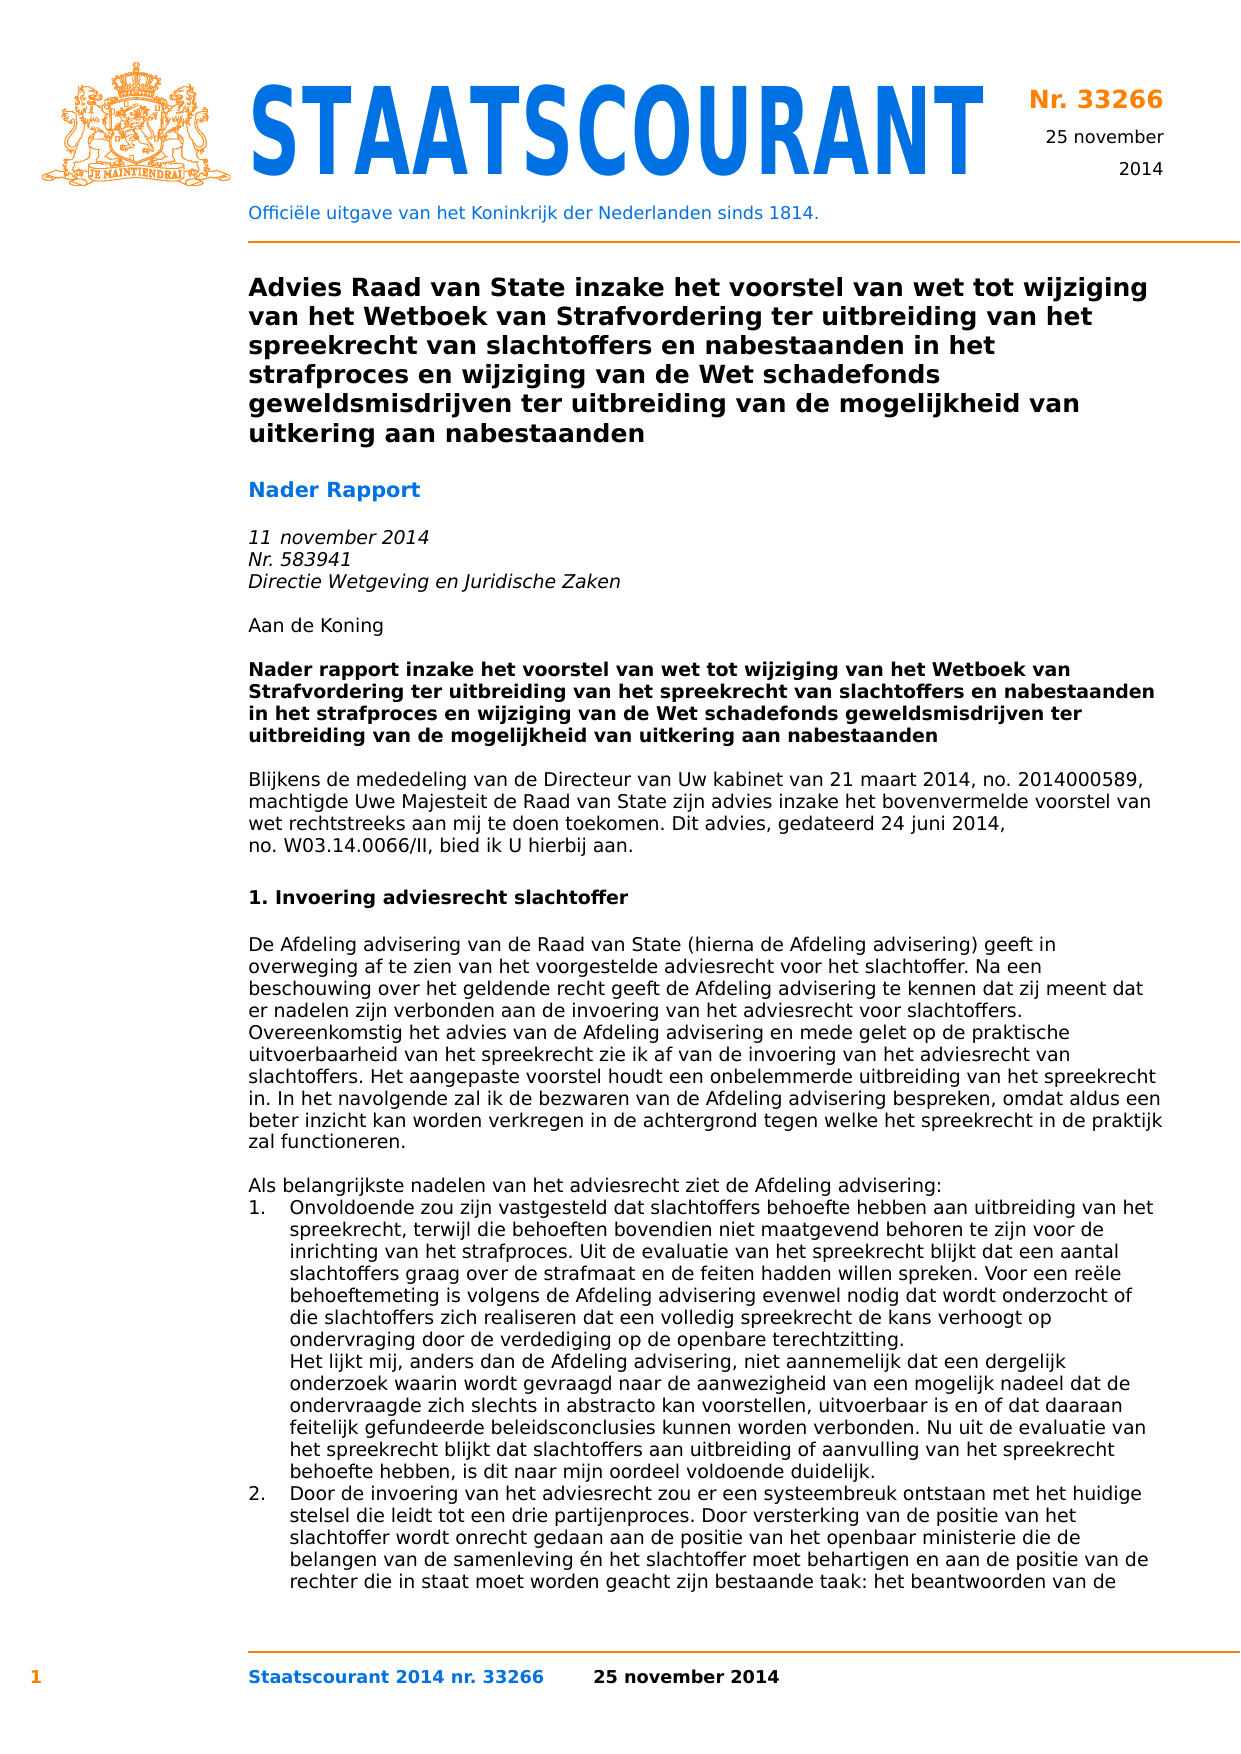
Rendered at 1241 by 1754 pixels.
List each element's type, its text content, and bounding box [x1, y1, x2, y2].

text 2. Door de invoering van het adviesrecht zou er een systeembreuk ontstaan met het huidige stelsel die leidt tot een drie partijenproces. Door versterking van de positie van het slachtoffer wordt onrecht gedaan aan de positie van het openbaar ministerie die de belangen van de samenleving én het slachtoffer moet behartigen en aan de positie van de rechter die in staat moet worden geacht zijn bestaande taak: het beantwoorden van de [248, 1483, 1163, 1593]
text De Afdeling advisering van de Raad van State (hierna de Afdeling advisering) geeft in overweging af te zien van het voorgestelde adviesrecht voor het slachtoffer. Na een beschouwing over het geldende recht geeft de Afdeling advisering te kennen dat zij meent dat er nadelen zijn verbonden aan de invoering van het adviesrecht voor slachtoffers. Overeenkomstig het advies van de Afdeling advisering en mede gelet op de praktische uitvoerbaarheid van het spreekrecht zie ik af van de invoering van het adviesrecht van slachtoffers. Het aangepaste voorstel houdt een onbelemmerde uitbreiding van het spreekrecht in. In het navolgende zal ik de bezwaren van de Afdeling advisering bespreken, omdat aldus een beter inzicht kan worden verkregen in de achtergrond tegen welke het spreekrecht in de praktijk zal functioneren. [248, 934, 1163, 1153]
table_cell 25 november [998, 121, 1240, 153]
text Als belangrijkste nadelen van het adviesrecht ziet de Afdeling advisering: [248, 1175, 1163, 1197]
table_cell 2014 [998, 153, 1240, 203]
table_header Nr. 33266 [998, 62, 1240, 121]
table_header STAATSCOURANT [248, 62, 998, 203]
picture [41, 62, 231, 186]
text Het lijkt mij, anders dan de Afdeling advisering, niet aannemelijk dat een dergelijk onderzoek waarin wordt gevraagd naar de aanwezigheid van een mogelijk nadeel dat de ondervraagde zich slechts in abstracto kan voorstellen, uitvoerbaar is en of dat daaraan feitelijk gefundeerde beleidsconclusies kunnen worden verbonden. Nu uit de evaluatie van het spreekrecht blijkt dat slachtoffers aan uitbreiding of aanvulling van het spreekrecht behoefte hebben, is dit naar mijn oordeel voldoende duidelijk. [289, 1351, 1163, 1483]
table_header [25, 62, 248, 241]
subtitle Advies Raad van State inzake het voorstel van wet tot wijziging van het Wetboek van Strafvordering ter uitbreiding van het spreekrecht van slachtoffers en nabestaanden in het strafproces en wijziging van de Wet schadefonds geweldsmisdrijven ter uitbreiding van de mogelijkheid van uitkering aan nabestaanden [248, 273, 1163, 448]
text 1. Onvoldoende zou zijn vastgesteld dat slachtoffers behoefte hebben aan uitbreiding van het spreekrecht, terwijl die behoeften bovendien niet maatgevend behoren te zijn voor de inrichting van het strafproces. Uit de evaluatie van het spreekrecht blijkt dat een aantal slachtoffers graag over de strafmaat en de feiten hadden willen spreken. Voor een reële behoeftemeting is volgens de Afdeling advisering evenwel nodig dat wordt onderzocht of die slachtoffers zich realiseren dat een volledig spreekrecht de kans verhoogt op ondervraging door de verdediging op de openbare terechtzitting. [248, 1197, 1163, 1351]
text 11 november 2014 [248, 527, 1163, 549]
text Directie Wetgeving en Juridische Zaken [248, 571, 1163, 593]
text Nr. 583941 [248, 549, 1163, 571]
text Nader rapport inzake het voorstel van wet tot wijziging van het Wetboek van Strafvordering ter uitbreiding van het spreekrecht van slachtoffers en nabestaanden in het strafproces en wijziging van de Wet schadefonds geweldsmisdrijven ter uitbreiding van de mogelijkheid van uitkering aan nabestaanden [248, 659, 1163, 747]
text Blijkens de mededeling van de Directeur van Uw kabinet van 21 maart 2014, no. 2014000589, machtigde Uwe Majesteit de Raad van State zijn advies inzake het bovenvermelde voorstel van wet rechtstreeks aan mij te doen toekomen. Dit advies, gedateerd 24 juni 2014, no. W03.14.0066/II, bied ik U hierbij aan. [248, 769, 1163, 857]
subtitle Nader Rapport [248, 478, 1163, 502]
subtitle 1. Invoering adviesrecht slachtoffer [248, 887, 1163, 909]
table_cell Officiële uitgave van het Koninkrijk der Nederlanden sinds 1814. [248, 203, 1240, 241]
text Aan de Koning [248, 615, 1163, 637]
